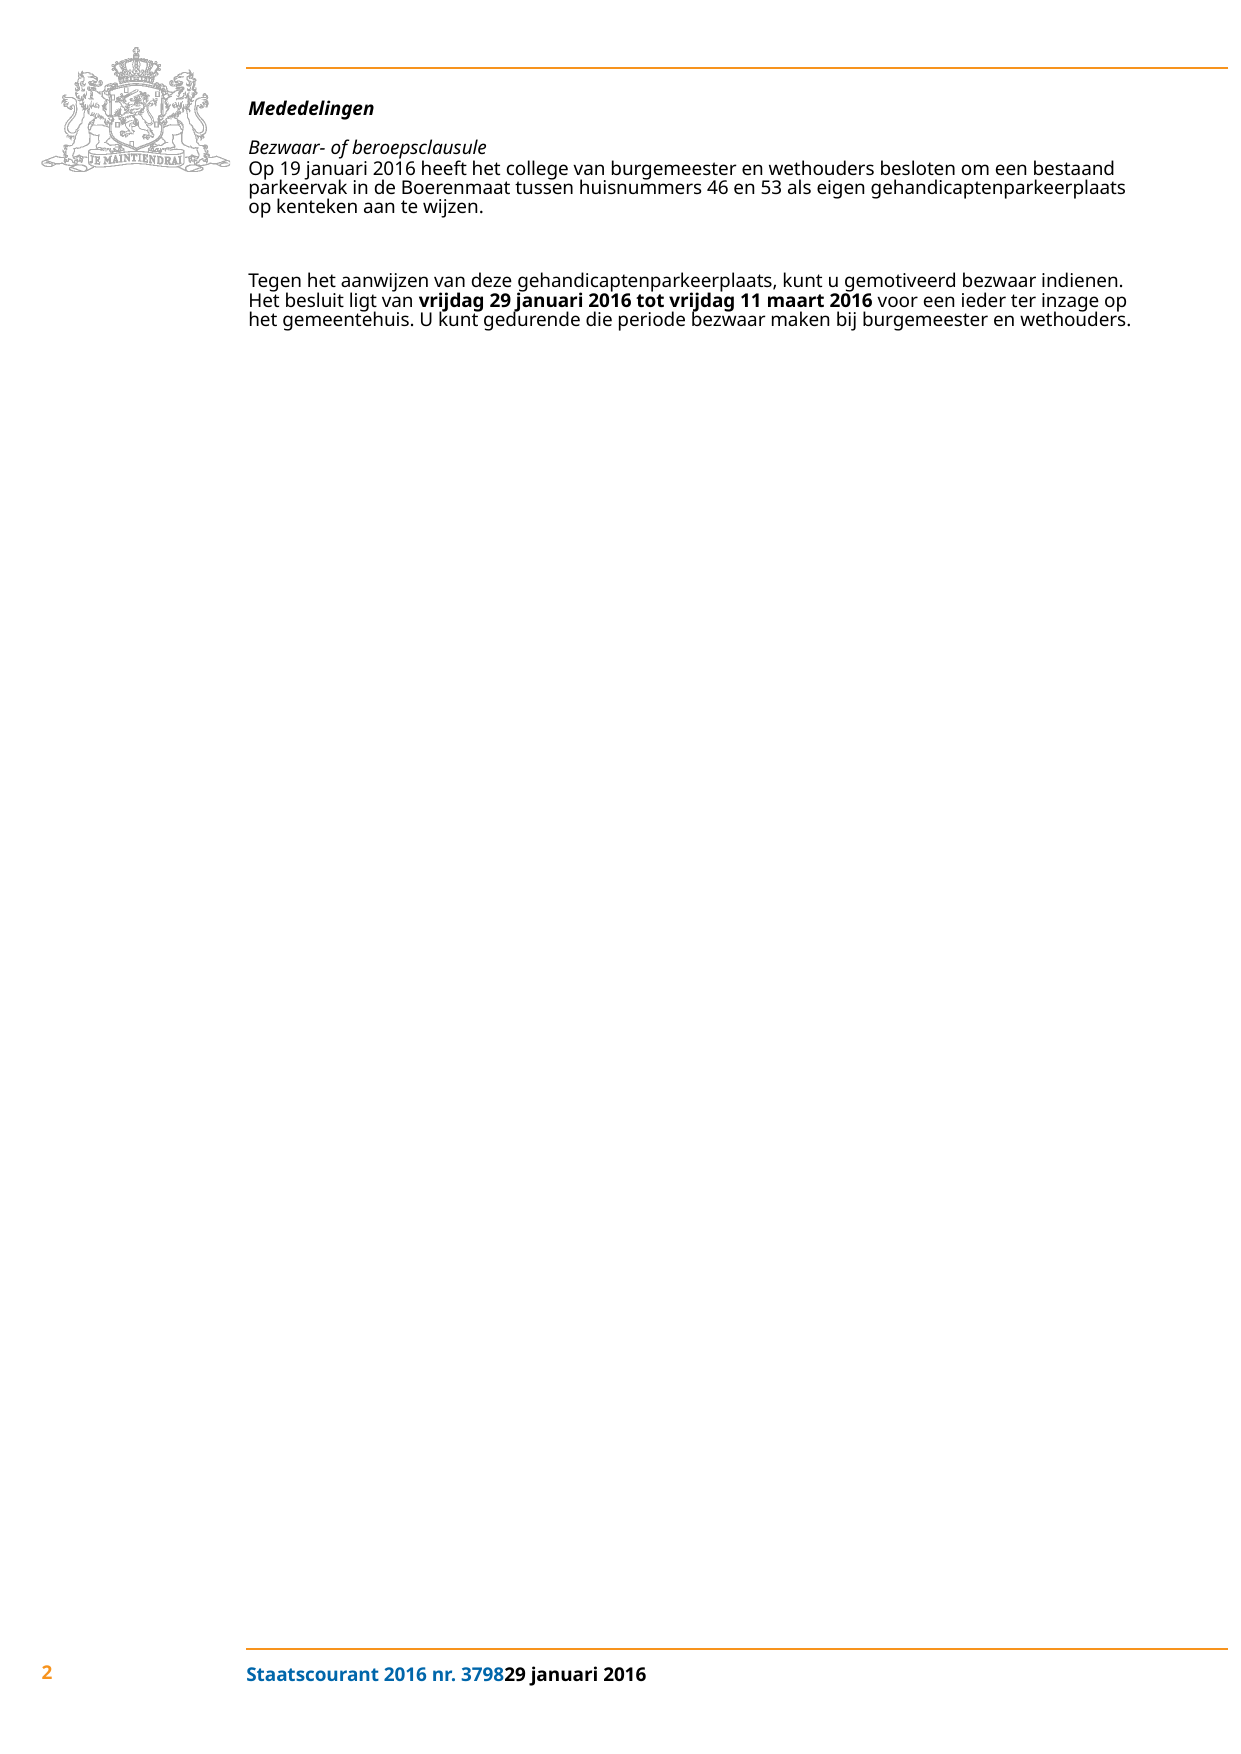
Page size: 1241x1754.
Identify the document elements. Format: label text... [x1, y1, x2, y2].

text Op 19 januari 2016 heeft het college van burgemeester en wethouders besloten om een bestaand parkeervak in de Boerenmaat tussen huisnummers 46 en 53 als eigen gehandicaptenparkeerplaats op kenteken aan te wijzen. [248, 160, 1152, 218]
picture [41, 47, 231, 172]
text Mededelingen [248, 95, 1152, 121]
text Bezwaar- of beroepsclausule [248, 134, 1152, 160]
text Tegen het aanwijzen van deze gehandicaptenparkeerplaats, kunt u gemotiveerd bezwaar indienen. Het besluit ligt van vrijdag 29 januari 2016 tot vrijdag 11 maart 2016 voor een ieder ter inzage op het gemeentehuis. U kunt gedurende die periode bezwaar maken bij burgemeester en wethouders. [248, 272, 1152, 330]
